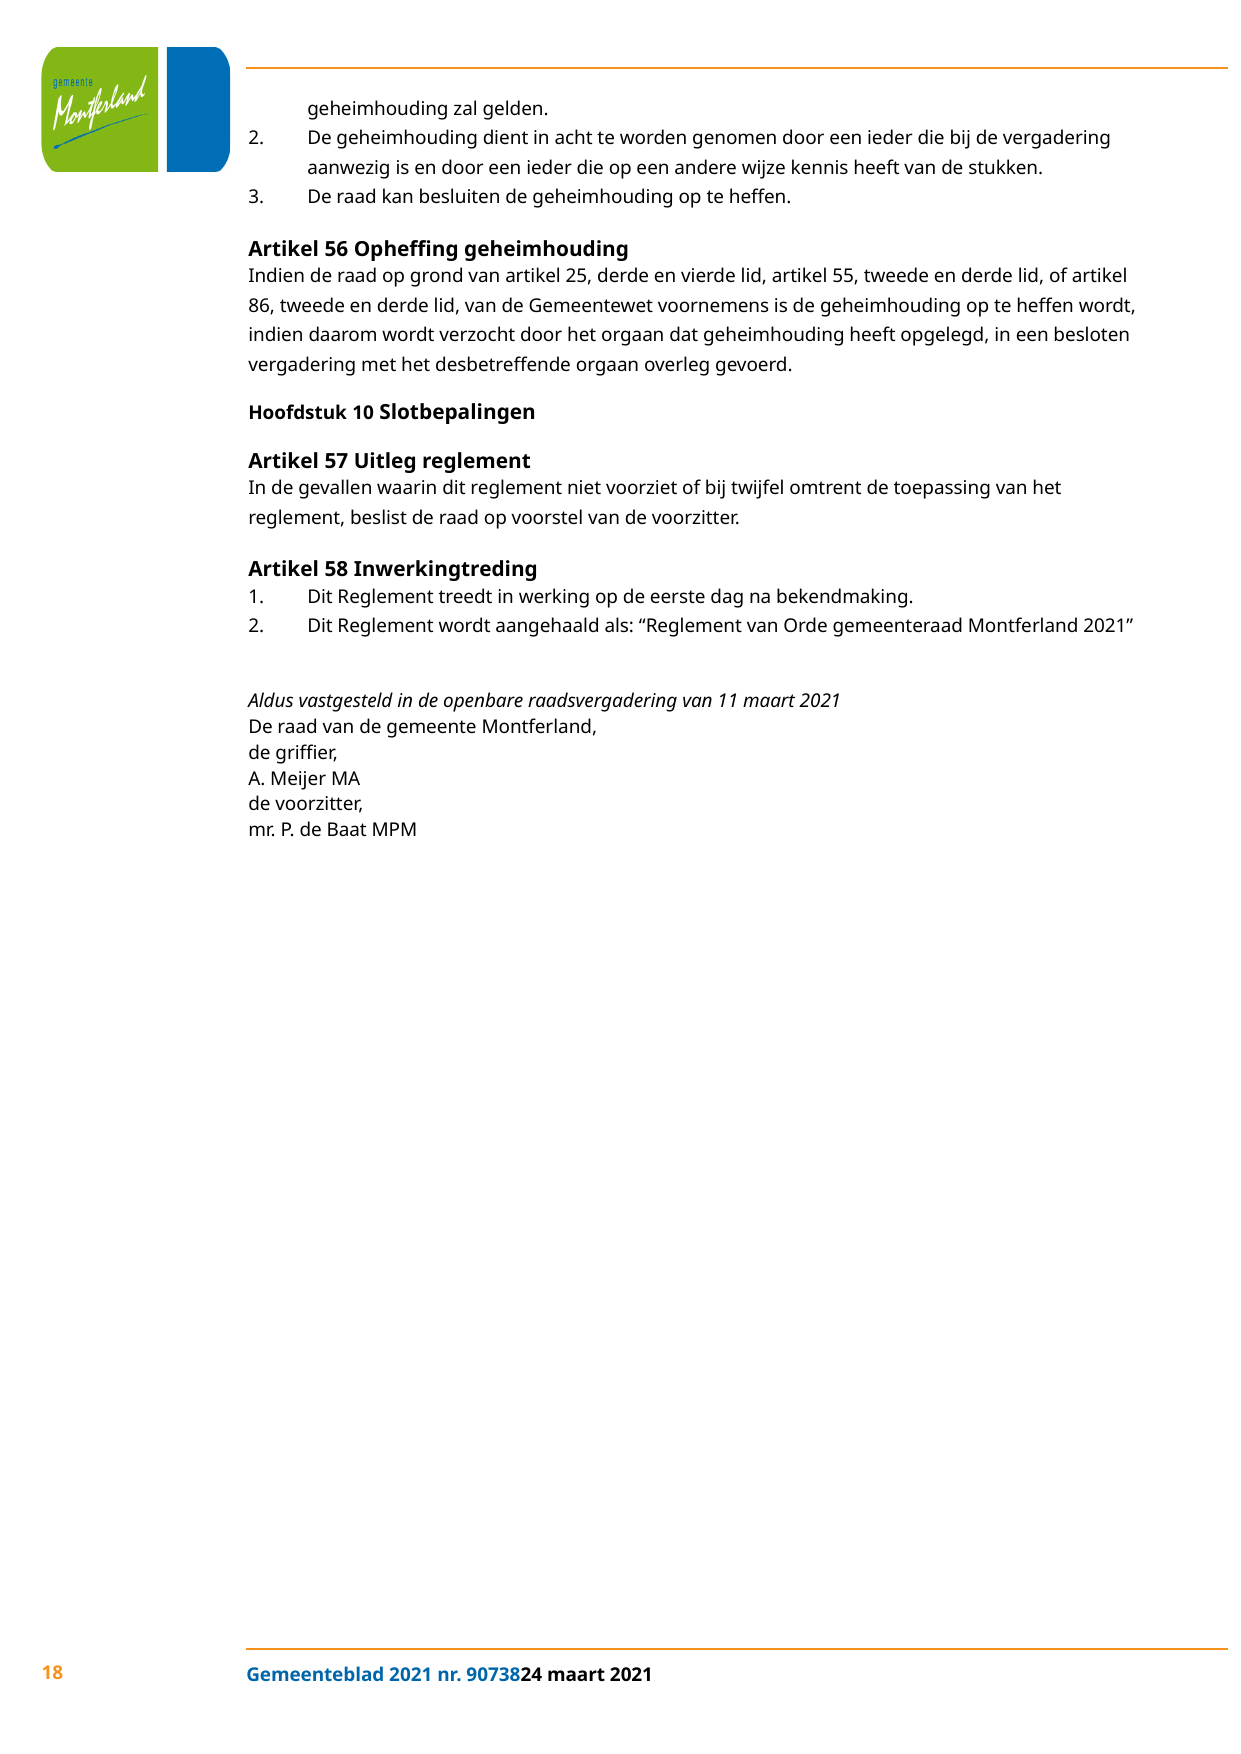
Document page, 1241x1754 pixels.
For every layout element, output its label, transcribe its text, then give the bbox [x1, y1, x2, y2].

list Dit Reglement wordt aangehaald als: “Reglement van Orde gemeenteraad Montferland 2021” [248, 612, 1152, 638]
text Hoofdstuk 10 Slotbepalingen [248, 397, 1152, 425]
list De raad kan besluiten de geheimhouding op te heffen. [248, 183, 1152, 209]
text Indien de raad op grond van artikel 25, derde en vierde lid, artikel 55, tweede en derde lid, of artikel 86, tweede en derde lid, van de Gemeentewet voornemens is de geheimhouding op te heffen wordt, indien daarom wordt verzocht door het orgaan dat geheimhouding heeft opgelegd, in een besloten vergadering met het desbetreffende orgaan overleg gevoerd. [248, 262, 1152, 377]
text de voorzitter, [248, 791, 1152, 816]
list Dit Reglement treedt in werking op de eerste dag na bekendmaking. [248, 583, 1152, 609]
text de griffier, [248, 739, 1152, 765]
text Artikel 58 Inwerkingtreding [248, 554, 1152, 583]
text Artikel 56 Opheffing geheimhouding [248, 234, 1152, 262]
text De raad van de gemeente Montferland, [248, 713, 1152, 739]
picture [41, 47, 231, 172]
list De geheimhouding dient in acht te worden genomen door een ieder die bij de vergadering aanwezig is en door een ieder die op een andere wijze kennis heeft van de stukken. [248, 124, 1152, 180]
text In de gevallen waarin dit reglement niet voorziet of bij twijfel omtrent de toepassing van het reglement, beslist de raad op voorstel van de voorzitter. [248, 474, 1152, 530]
text mr. P. de Baat MPM [248, 816, 1152, 842]
text A. Meijer MA [248, 765, 1152, 791]
text Aldus vastgesteld in de openbare raadsvergadering van 11 maart 2021 [248, 688, 1152, 713]
list geheimhouding zal gelden. [248, 95, 1152, 121]
text Artikel 57 Uitleg reglement [248, 446, 1152, 474]
